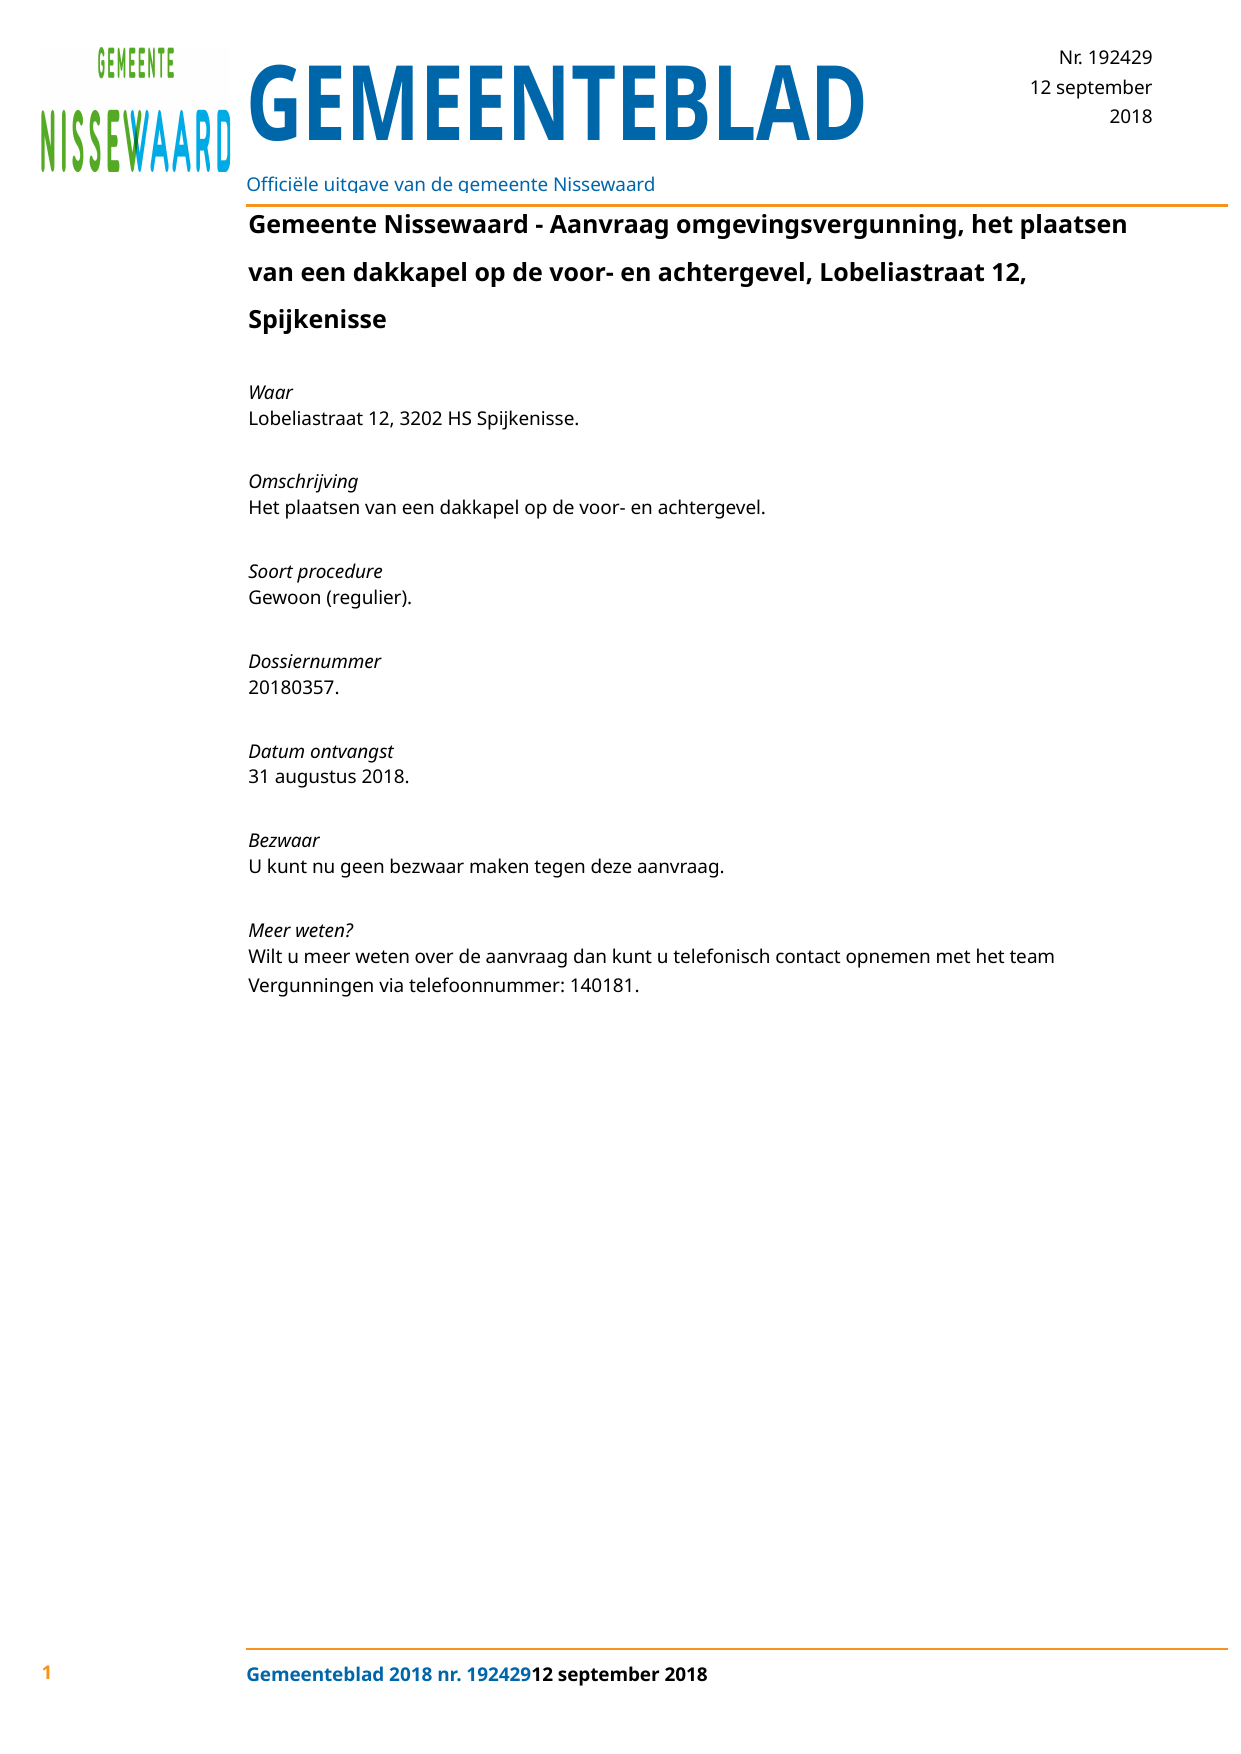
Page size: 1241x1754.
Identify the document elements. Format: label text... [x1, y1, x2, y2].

text Waar [248, 379, 1152, 405]
picture [176, 157, 187, 172]
picture [200, 151, 206, 172]
text Meer weten? [248, 917, 1152, 943]
text Soort procedure [248, 558, 1152, 584]
text Gemeente Nissewaard - Aanvraag omgevingsvergunning, het plaatsen van een dakkapel op de voor- en achtergevel, Lobeliastraat 12, Spijkenisse [248, 207, 1152, 336]
text Lobeliastraat 12, 3202 HS Spijkenisse. [248, 405, 1152, 431]
text Datum ontvangst [248, 738, 1152, 763]
text Bezwaar [248, 827, 1152, 853]
text Gewoon (regulier). [248, 584, 1152, 610]
picture [41, 47, 231, 172]
text Dossiernummer [248, 648, 1152, 674]
picture [154, 157, 165, 172]
text 20180357. [248, 674, 1152, 699]
text 31 augustus 2018. [248, 763, 1152, 789]
text Wilt u meer weten over de aanvraag dan kunt u telefonisch contact opnemen met het team Vergunningen via telefoonnummer: 140181. [248, 943, 1152, 998]
picture [201, 122, 206, 138]
text Omschrijving [248, 469, 1152, 494]
text Het plaatsen van een dakkapel op de voor- en achtergevel. [248, 494, 1152, 520]
picture [222, 122, 227, 160]
text U kunt nu geen bezwaar maken tegen deze aanvraag. [248, 853, 1152, 879]
